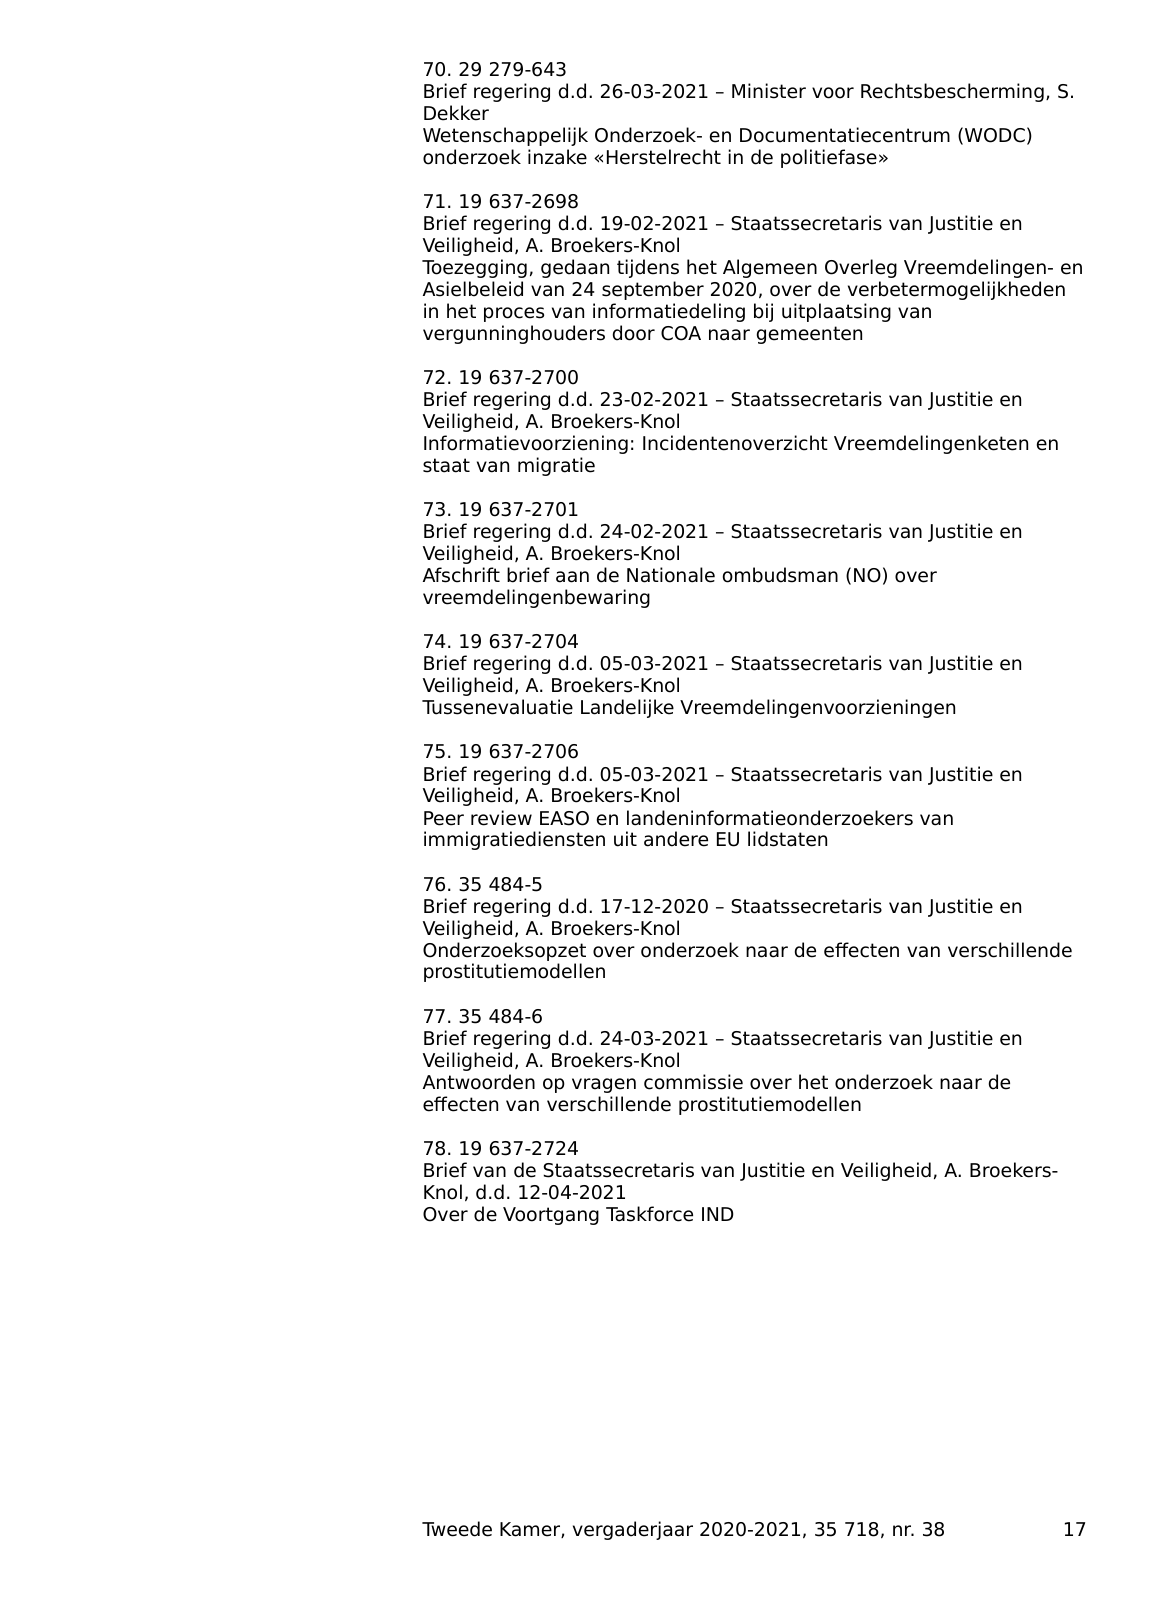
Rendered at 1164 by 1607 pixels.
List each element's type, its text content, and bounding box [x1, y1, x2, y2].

text 78. 19 637-2724 [422, 1138, 1087, 1160]
text Onderzoeksopzet over onderzoek naar de effecten van verschillende prostitutiemodellen [422, 939, 1087, 983]
text 76. 35 484-5 [422, 873, 1087, 896]
text Toezegging, gedaan tijdens het Algemeen Overleg Vreemdelingen- en Asielbeleid van 24 september 2020, over de verbetermogelijkheden in het proces van informatiedeling bij uitplaatsing van vergunninghouders door COA naar gemeenten [422, 257, 1087, 345]
text Informatievoorziening: Incidentenoverzicht Vreemdelingenketen en staat van migratie [422, 433, 1087, 477]
text 77. 35 484-6 [422, 1006, 1087, 1028]
text Brief regering d.d. 23-02-2021 – Staatssecretaris van Justitie en Veiligheid, A. Broekers-Knol [422, 389, 1087, 433]
text 74. 19 637-2704 [422, 631, 1087, 653]
text Brief regering d.d. 24-02-2021 – Staatssecretaris van Justitie en Veiligheid, A. Broekers-Knol [422, 521, 1087, 565]
text Brief regering d.d. 17-12-2020 – Staatssecretaris van Justitie en Veiligheid, A. Broekers-Knol [422, 896, 1087, 939]
text Brief regering d.d. 05-03-2021 – Staatssecretaris van Justitie en Veiligheid, A. Broekers-Knol [422, 653, 1087, 697]
text Peer review EASO en landeninformatieonderzoekers van immigratiediensten uit andere EU lidstaten [422, 807, 1087, 851]
text Tussenevaluatie Landelijke Vreemdelingenvoorzieningen [422, 697, 1087, 719]
text 75. 19 637-2706 [422, 741, 1087, 763]
text 73. 19 637-2701 [422, 499, 1087, 521]
text Afschrift brief aan de Nationale ombudsman (NO) over vreemdelingenbewaring [422, 565, 1087, 609]
text Brief van de Staatssecretaris van Justitie en Veiligheid, A. Broekers-Knol, d.d. 12-04-2021 [422, 1160, 1087, 1204]
text Brief regering d.d. 19-02-2021 – Staatssecretaris van Justitie en Veiligheid, A. Broekers-Knol [422, 213, 1087, 257]
text Brief regering d.d. 05-03-2021 – Staatssecretaris van Justitie en Veiligheid, A. Broekers-Knol [422, 763, 1087, 807]
text Wetenschappelijk Onderzoek- en Documentatiecentrum (WODC) onderzoek inzake «Herstelrecht in de politiefase» [422, 125, 1087, 169]
text 70. 29 279-643 [422, 59, 1087, 81]
text 71. 19 637-2698 [422, 191, 1087, 213]
text Brief regering d.d. 24-03-2021 – Staatssecretaris van Justitie en Veiligheid, A. Broekers-Knol [422, 1028, 1087, 1072]
text Over de Voortgang Taskforce IND [422, 1204, 1087, 1226]
text 72. 19 637-2700 [422, 367, 1087, 389]
text Antwoorden op vragen commissie over het onderzoek naar de effecten van verschillende prostitutiemodellen [422, 1072, 1087, 1116]
text Brief regering d.d. 26-03-2021 – Minister voor Rechtsbescherming, S. Dekker [422, 81, 1087, 125]
